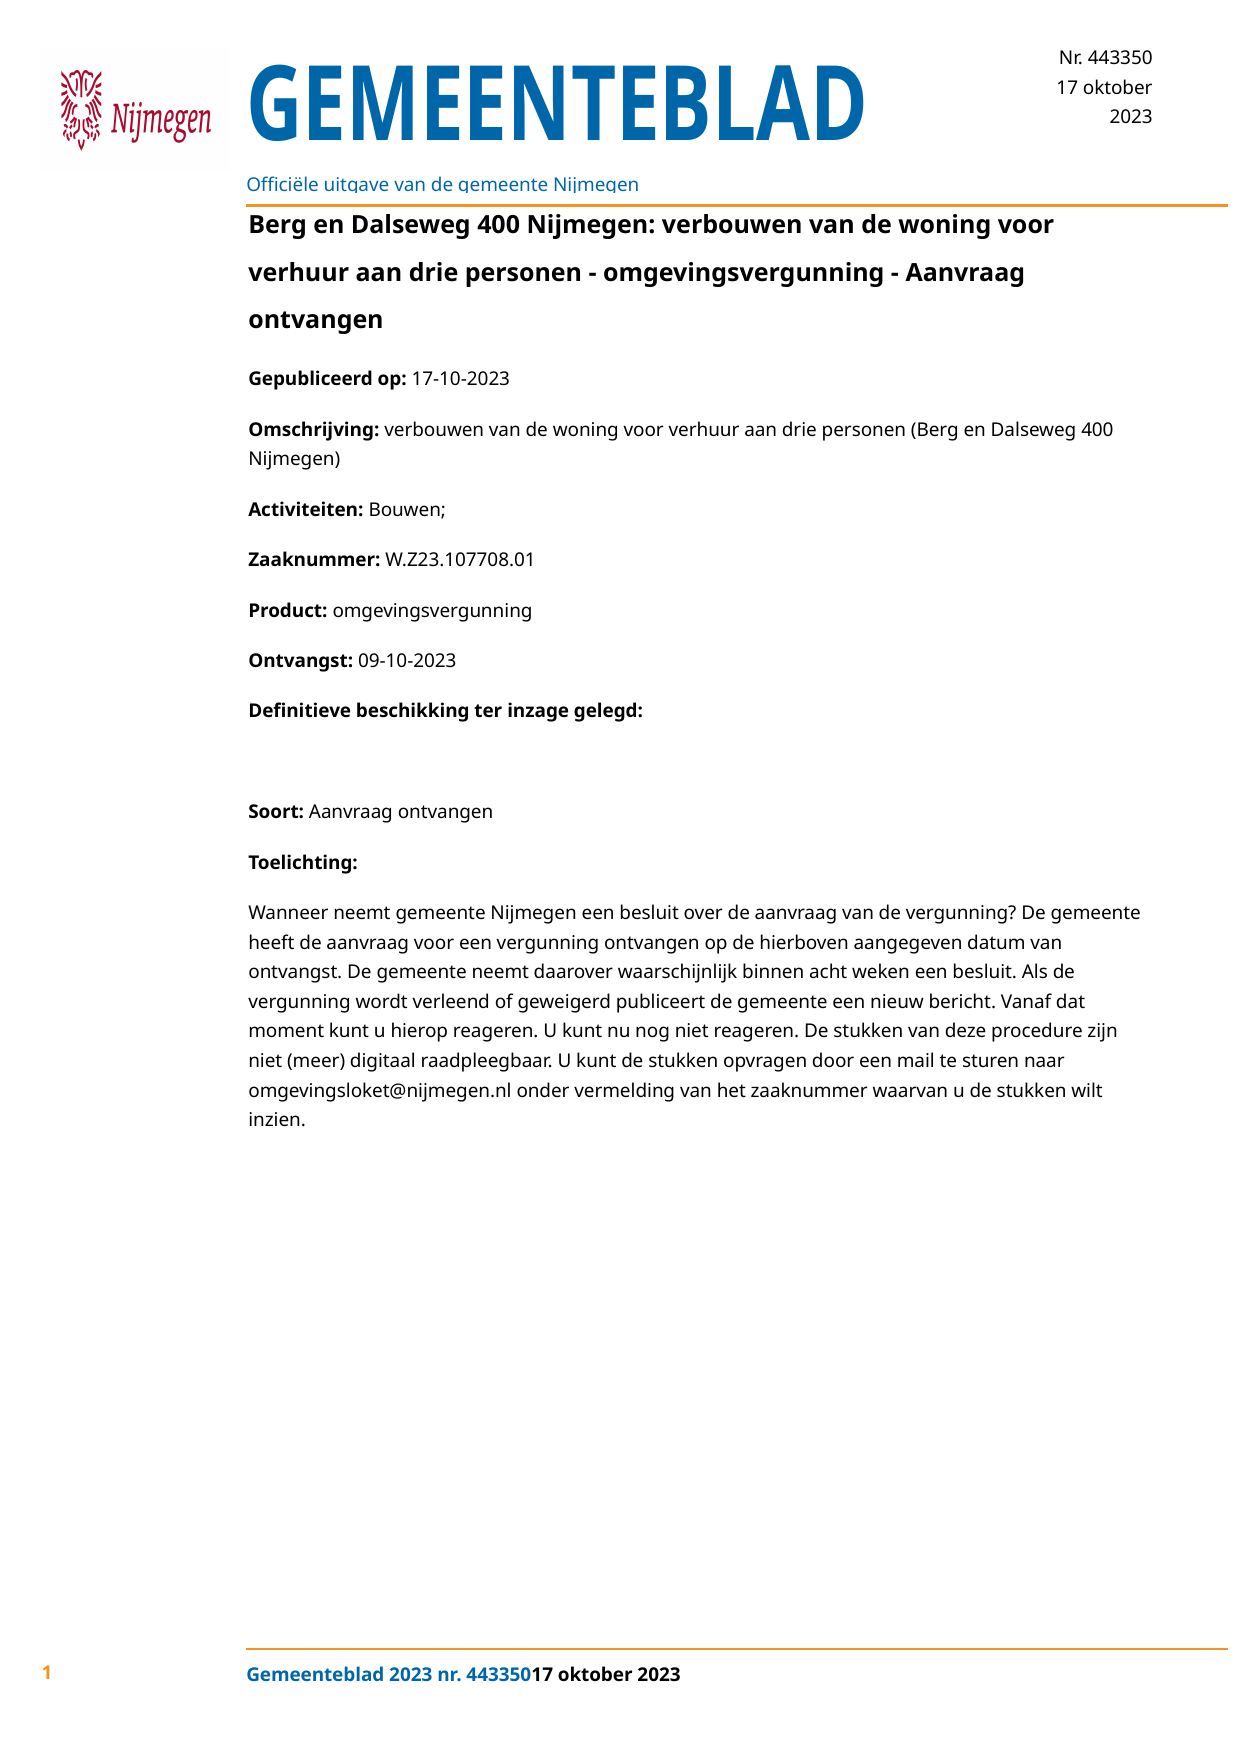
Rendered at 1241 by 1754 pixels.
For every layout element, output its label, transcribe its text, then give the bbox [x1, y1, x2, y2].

text Toelichting: [248, 849, 1152, 874]
text Definitieve beschikking ter inzage gelegd: [248, 698, 1152, 723]
text Product: omgevingsvergunning [248, 597, 1152, 622]
text Omschrijving: verbouwen van de woning voor verhuur aan drie personen (Berg en Dalseweg 400 Nijmegen) [248, 416, 1152, 471]
text Wanneer neemt gemeente Nijmegen een besluit over de aanvraag van de vergunning? De gemeente heeft de aanvraag voor een vergunning ontvangen op de hierboven aangegeven datum van ontvangst. De gemeente neemt daarover waarschijnlijk binnen acht weken een besluit. Als de vergunning wordt verleend of geweigerd publiceert de gemeente een nieuw bericht. Vanaf dat moment kunt u hierop reageren. U kunt nu nog niet reageren. De stukken van deze procedure zijn niet (meer) digitaal raadpleegbaar. U kunt de stukken opvragen door een mail te sturen naar omgevingsloket@nijmegen.nl onder vermelding van het zaaknummer waarvan u de stukken wilt inzien. [248, 899, 1152, 1132]
text Zaaknummer: W.Z23.107708.01 [248, 546, 1152, 572]
text Gepubliceerd op: 17-10-2023 [248, 366, 1152, 391]
text Activiteiten: Bouwen; [248, 496, 1152, 522]
text Berg en Dalseweg 400 Nijmegen: verbouwen van de woning voor verhuur aan drie personen - omgevingsvergunning - Aanvraag ontvangen [248, 207, 1152, 336]
text Soort: Aanvraag ontvangen [248, 798, 1152, 824]
text Ontvangst: 09-10-2023 [248, 647, 1152, 673]
picture [41, 47, 231, 172]
